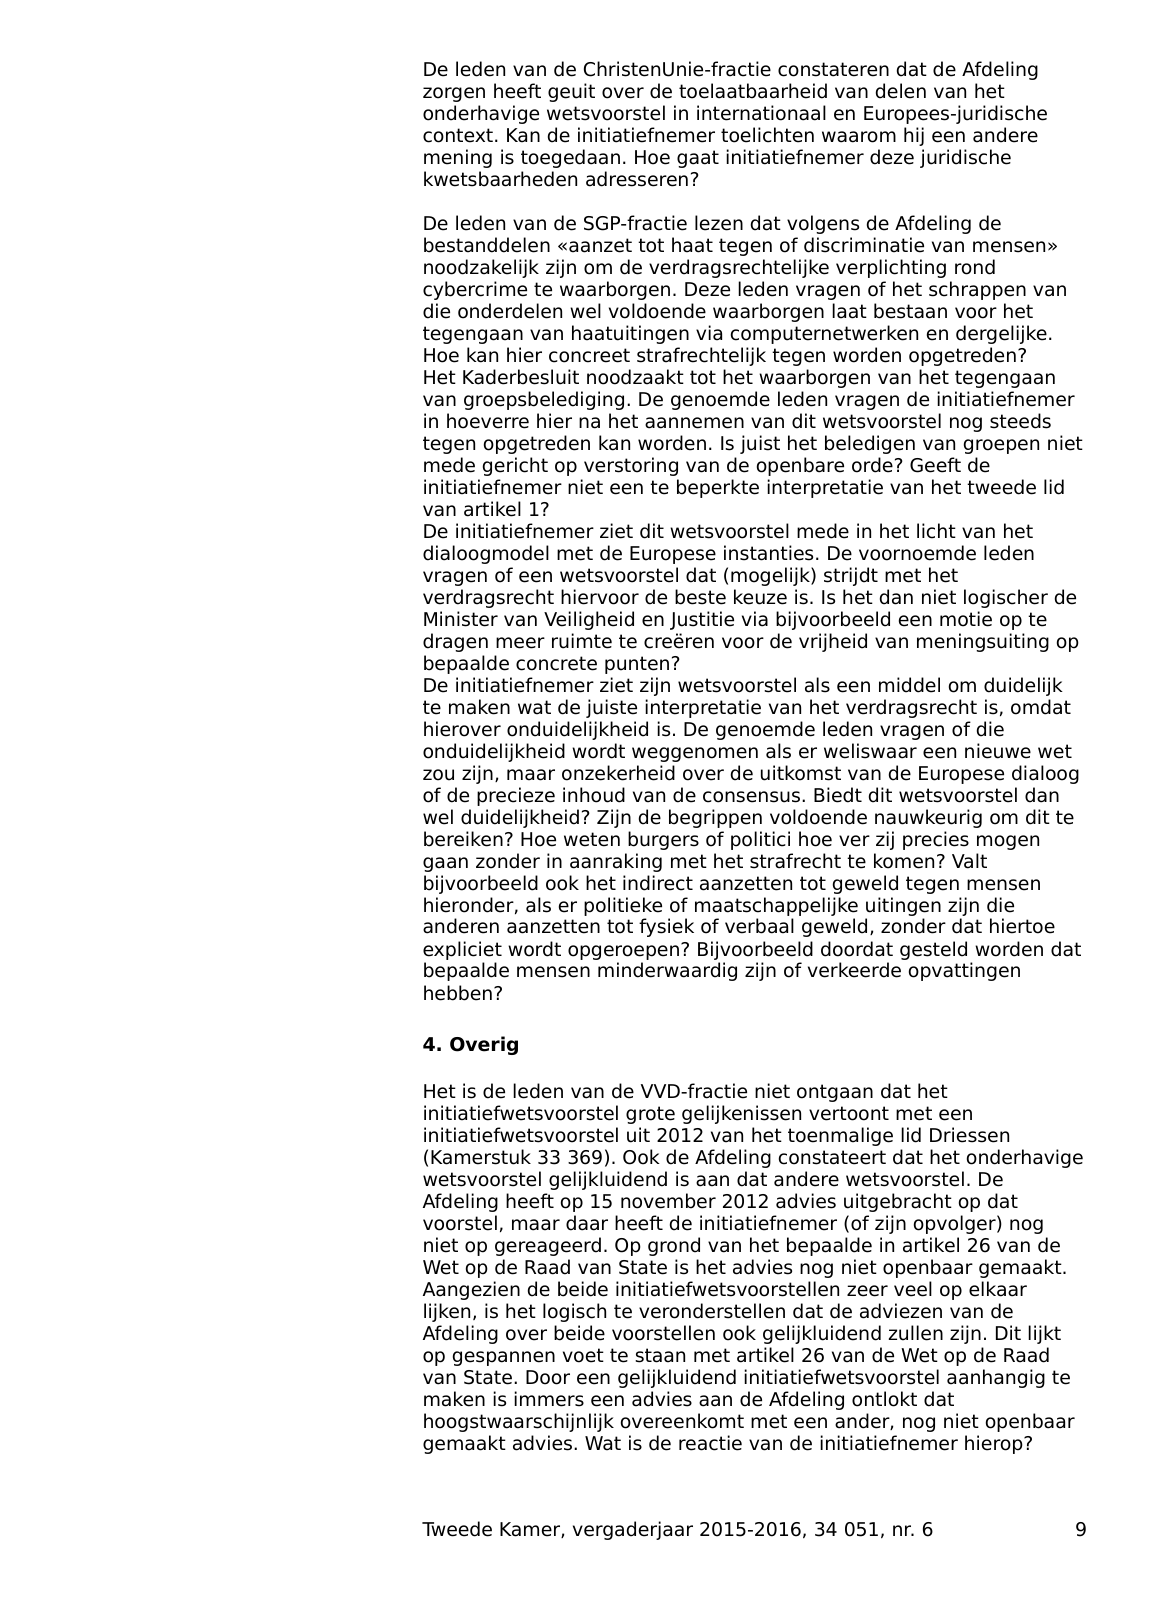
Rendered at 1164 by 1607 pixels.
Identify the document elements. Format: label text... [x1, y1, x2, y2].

text De initiatiefnemer ziet dit wetsvoorstel mede in het licht van het dialoogmodel met de Europese instanties. De voornoemde leden vragen of een wetsvoorstel dat (mogelijk) strijdt met het verdragsrecht hiervoor de beste keuze is. Is het dan niet logischer de Minister van Veiligheid en Justitie via bijvoorbeeld een motie op te dragen meer ruimte te creëren voor de vrijheid van meningsuiting op bepaalde concrete punten? [422, 521, 1087, 675]
subtitle 4. Overig [422, 1034, 1087, 1056]
text De leden van de SGP-fractie lezen dat volgens de Afdeling de bestanddelen «aanzet tot haat tegen of discriminatie van mensen» noodzakelijk zijn om de verdragsrechtelijke verplichting rond cybercrime te waarborgen. Deze leden vragen of het schrappen van die onderdelen wel voldoende waarborgen laat bestaan voor het tegengaan van haatuitingen via computernetwerken en dergelijke. Hoe kan hier concreet strafrechtelijk tegen worden opgetreden? [422, 213, 1087, 367]
text Het Kaderbesluit noodzaakt tot het waarborgen van het tegengaan van groepsbelediging. De genoemde leden vragen de initiatiefnemer in hoeverre hier na het aannemen van dit wetsvoorstel nog steeds tegen opgetreden kan worden. Is juist het beledigen van groepen niet mede gericht op verstoring van de openbare orde? Geeft de initiatiefnemer niet een te beperkte interpretatie van het tweede lid van artikel 1? [422, 367, 1087, 521]
text Het is de leden van de VVD-fractie niet ontgaan dat het initiatiefwetsvoorstel grote gelijkenissen vertoont met een initiatiefwetsvoorstel uit 2012 van het toenmalige lid Driessen (Kamerstuk 33 369). Ook de Afdeling constateert dat het onderhavige wetsvoorstel gelijkluidend is aan dat andere wetsvoorstel. De Afdeling heeft op 15 november 2012 advies uitgebracht op dat voorstel, maar daar heeft de initiatiefnemer (of zijn opvolger) nog niet op gereageerd. Op grond van het bepaalde in artikel 26 van de Wet op de Raad van State is het advies nog niet openbaar gemaakt. Aangezien de beide initiatiefwetsvoorstellen zeer veel op elkaar lijken, is het logisch te veronderstellen dat de adviezen van de Afdeling over beide voorstellen ook gelijkluidend zullen zijn. Dit lijkt op gespannen voet te staan met artikel 26 van de Wet op de Raad van State. Door een gelijkluidend initiatiefwetsvoorstel aanhangig te maken is immers een advies aan de Afdeling ontlokt dat hoogstwaarschijnlijk overeenkomt met een ander, nog niet openbaar gemaakt advies. Wat is de reactie van de initiatiefnemer hierop? [422, 1081, 1087, 1455]
text De initiatiefnemer ziet zijn wetsvoorstel als een middel om duidelijk te maken wat de juiste interpretatie van het verdragsrecht is, omdat hierover onduidelijkheid is. De genoemde leden vragen of die onduidelijkheid wordt weggenomen als er weliswaar een nieuwe wet zou zijn, maar onzekerheid over de uitkomst van de Europese dialoog of de precieze inhoud van de consensus. Biedt dit wetsvoorstel dan wel duidelijkheid? Zijn de begrippen voldoende nauwkeurig om dit te bereiken? Hoe weten burgers of politici hoe ver zij precies mogen gaan zonder in aanraking met het strafrecht te komen? Valt bijvoorbeeld ook het indirect aanzetten tot geweld tegen mensen hieronder, als er politieke of maatschappelijke uitingen zijn die anderen aanzetten tot fysiek of verbaal geweld, zonder dat hiertoe expliciet wordt opgeroepen? Bijvoorbeeld doordat gesteld worden dat bepaalde mensen minderwaardig zijn of verkeerde opvattingen hebben? [422, 675, 1087, 1004]
text De leden van de ChristenUnie-fractie constateren dat de Afdeling zorgen heeft geuit over de toelaatbaarheid van delen van het onderhavige wetsvoorstel in internationaal en Europees-juridische context. Kan de initiatiefnemer toelichten waarom hij een andere mening is toegedaan. Hoe gaat initiatiefnemer deze juridische kwetsbaarheden adresseren? [422, 59, 1087, 191]
